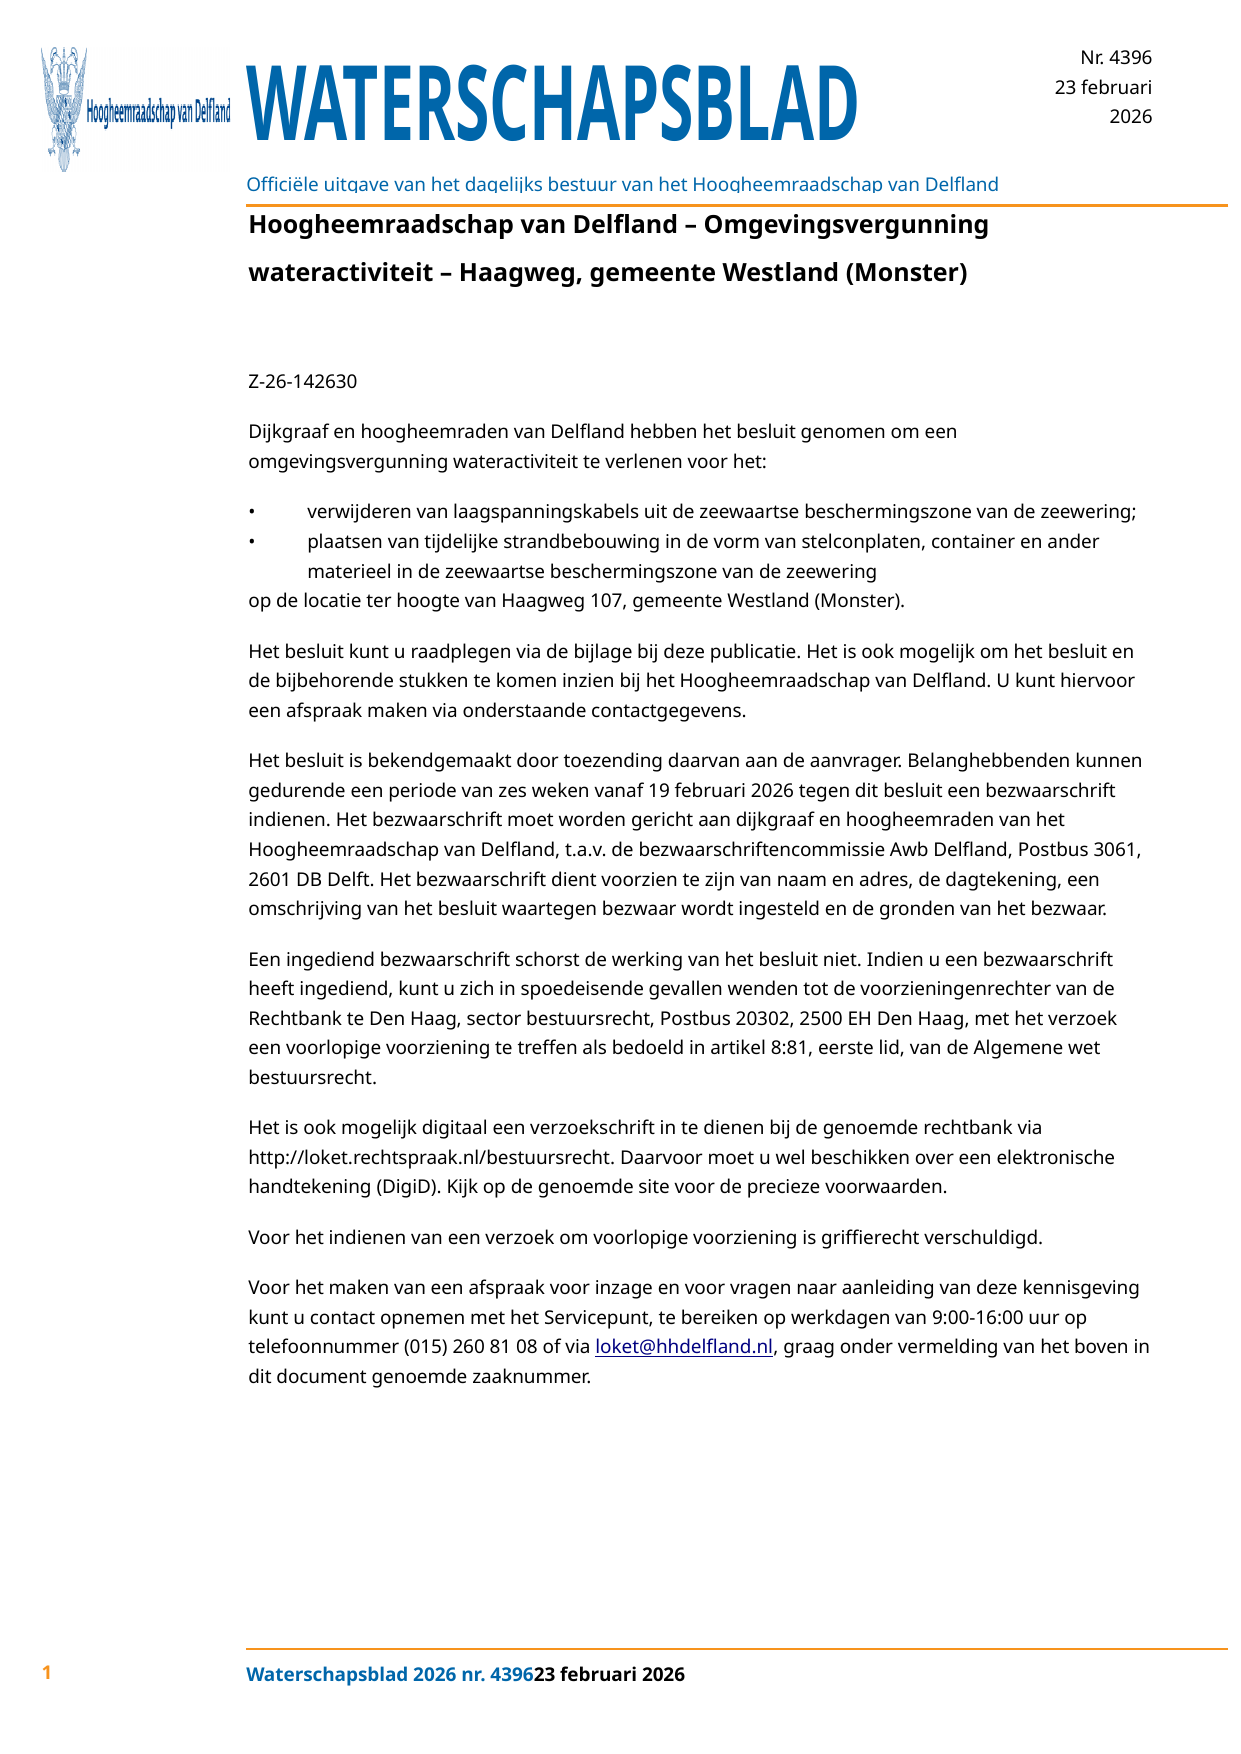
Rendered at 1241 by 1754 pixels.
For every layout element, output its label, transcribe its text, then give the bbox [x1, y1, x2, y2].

text op de locatie ter hoogte van Haagweg 107, gemeente Westland (Monster). [248, 587, 1152, 613]
text Het is ook mogelijk digitaal een verzoekschrift in te dienen bij de genoemde rechtbank via http://loket.rechtspraak.nl/bestuursrecht. Daarvoor moet u wel beschikken over een elektronische handtekening (DigiD). Kijk op de genoemde site voor de precieze voorwaarden. [248, 1114, 1152, 1199]
text Het besluit is bekendgemaakt door toezending daarvan aan de aanvrager. Belanghebbenden kunnen gedurende een periode van zes weken vanaf 19 februari 2026 tegen dit besluit een bezwaarschrift indienen. Het bezwaarschrift moet worden gericht aan dijkgraaf en hoogheemraden van het Hoogheemraadschap van Delfland, t.a.v. de bezwaarschriftencommissie Awb Delfland, Postbus 3061, 2601 DB Delft. Het bezwaarschrift dient voorzien te zijn van naam en adres, de dagtekening, een omschrijving van het besluit waartegen bezwaar wordt ingesteld en de gronden van het bezwaar. [248, 747, 1152, 921]
text Het besluit kunt u raadplegen via de bijlage bij deze publicatie. Het is ook mogelijk om het besluit en de bijbehorende stukken te komen inzien bij het Hoogheemraadschap van Delfland. U kunt hiervoor een afspraak maken via onderstaande contactgegevens. [248, 638, 1152, 723]
text Dijkgraaf en hoogheemraden van Delfland hebben het besluit genomen om een omgevingsvergunning wateractiviteit te verlenen voor het: [248, 419, 1152, 474]
picture [41, 47, 231, 172]
list plaatsen van tijdelijke strandbebouwing in de vorm van stelconplaten, container en ander materieel in de zeewaartse beschermingszone van de zeewering [248, 528, 1152, 584]
text Z-26-142630 [248, 368, 1152, 394]
text Hoogheemraadschap van Delfland – Omgevingsvergunning wateractiviteit – Haagweg, gemeente Westland (Monster) [248, 207, 1152, 288]
text Voor het indienen van een verzoek om voorlopige voorziening is griffierecht verschuldigd. [248, 1224, 1152, 1250]
text Een ingediend bezwaarschrift schorst de werking van het besluit niet. Indien u een bezwaarschrift heeft ingediend, kunt u zich in spoedeisende gevallen wenden tot de voorzieningenrechter van de Rechtbank te Den Haag, sector bestuursrecht, Postbus 20302, 2500 EH Den Haag, met het verzoek een voorlopige voorziening te treffen als bedoeld in artikel 8:81, eerste lid, van de Algemene wet bestuursrecht. [248, 946, 1152, 1090]
list verwijderen van laagspanningskabels uit de zeewaartse beschermingszone van de zeewering; [248, 499, 1152, 524]
text Voor het maken van een afspraak voor inzage en voor vragen naar aanleiding van deze kennisgeving kunt u contact opnemen met het Servicepunt, te bereiken op werkdagen van 9:00-16:00 uur op telefoonnummer (015) 260 81 08 of via loket@hhdelfland.nl, graag onder vermelding van het boven in dit document genoemde zaaknummer. [248, 1274, 1152, 1389]
